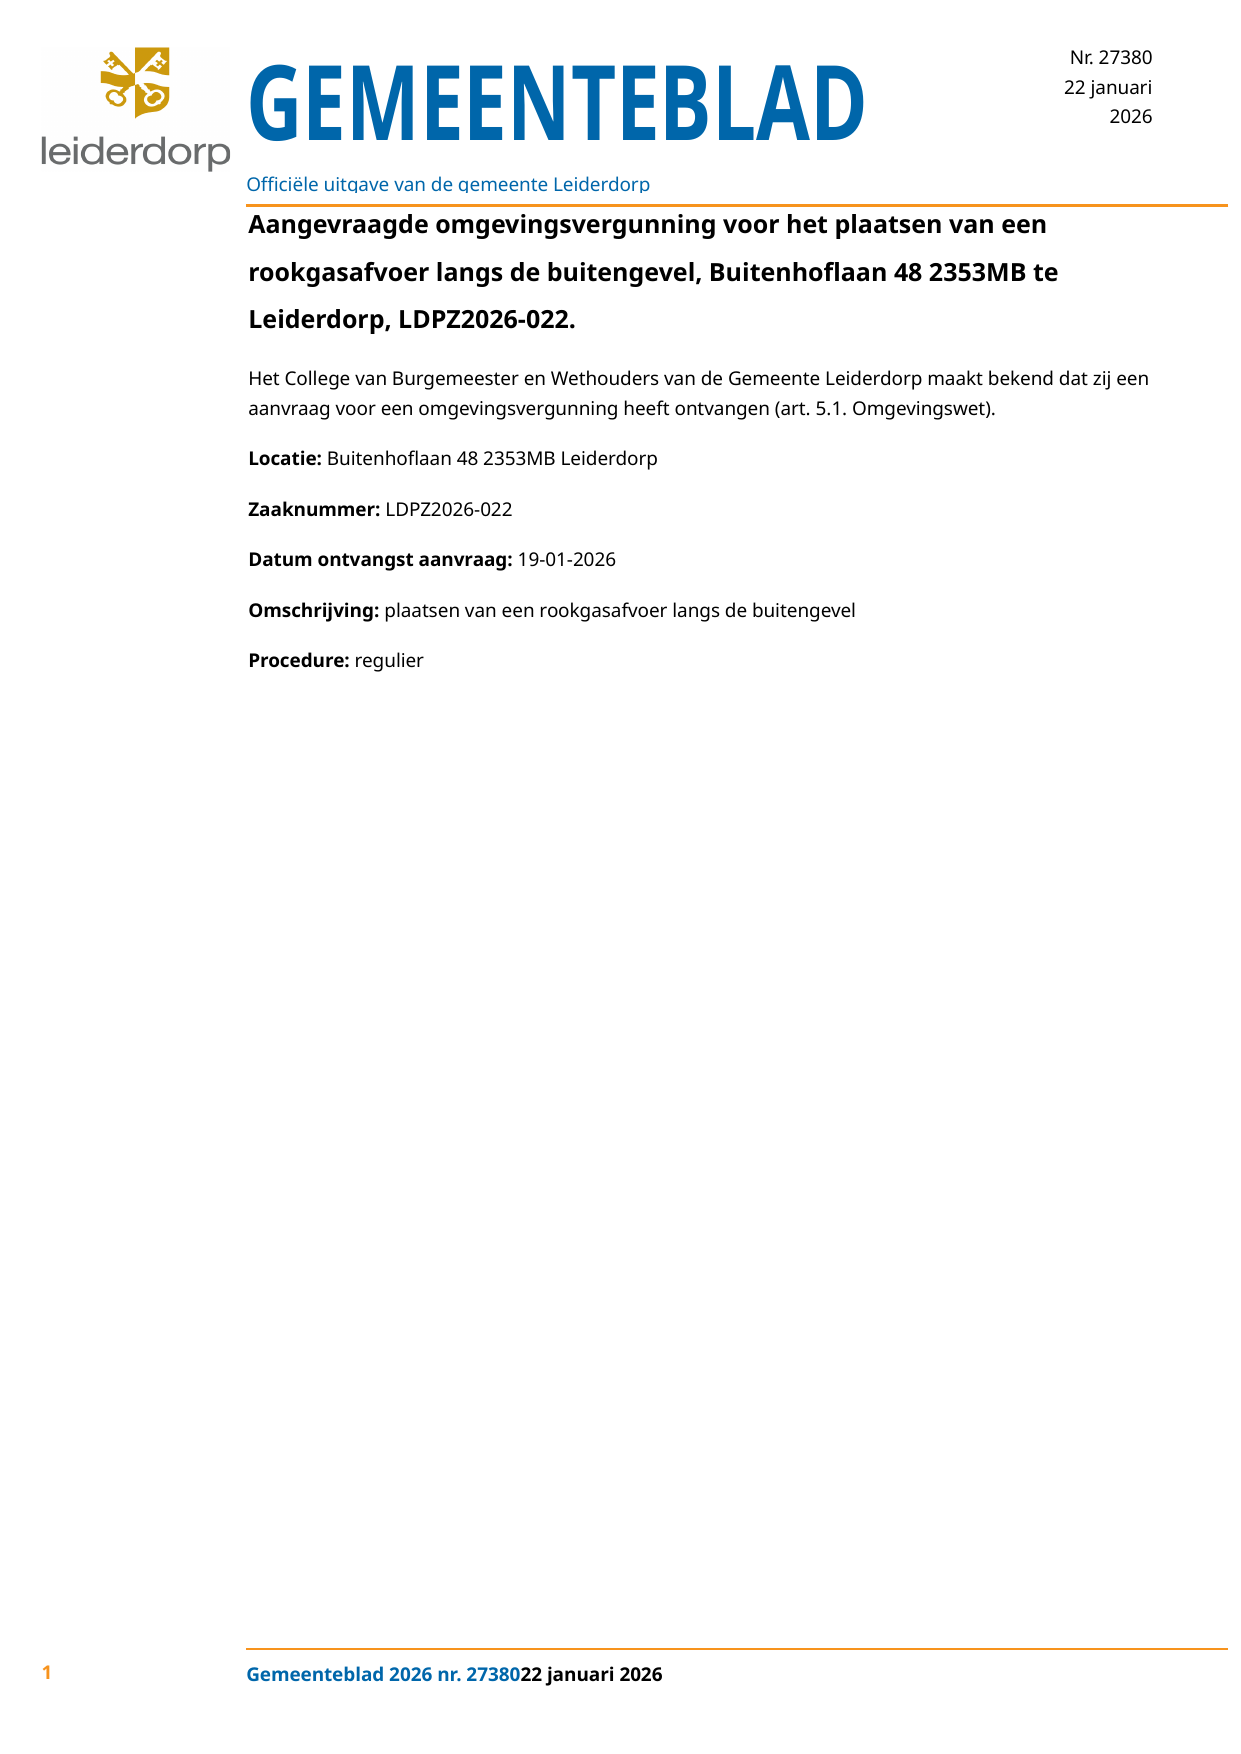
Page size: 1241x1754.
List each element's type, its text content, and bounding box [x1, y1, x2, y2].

text Locatie: Buitenhoflaan 48 2353MB Leiderdorp [248, 446, 1152, 471]
text Het College van Burgemeester en Wethouders van de Gemeente Leiderdorp maakt bekend dat zij een aanvraag voor een omgevingsvergunning heeft ontvangen (art. 5.1. Omgevingswet). [248, 366, 1152, 421]
text Procedure: regulier [248, 647, 1152, 673]
picture [41, 47, 231, 172]
text Zaaknummer: LDPZ2026-022 [248, 496, 1152, 522]
text Aangevraagde omgevingsvergunning voor het plaatsen van een rookgasafvoer langs de buitengevel, Buitenhoflaan 48 2353MB te Leiderdorp, LDPZ2026-022. [248, 207, 1152, 336]
text Datum ontvangst aanvraag: 19-01-2026 [248, 546, 1152, 572]
text Omschrijving: plaatsen van een rookgasafvoer langs de buitengevel [248, 597, 1152, 622]
